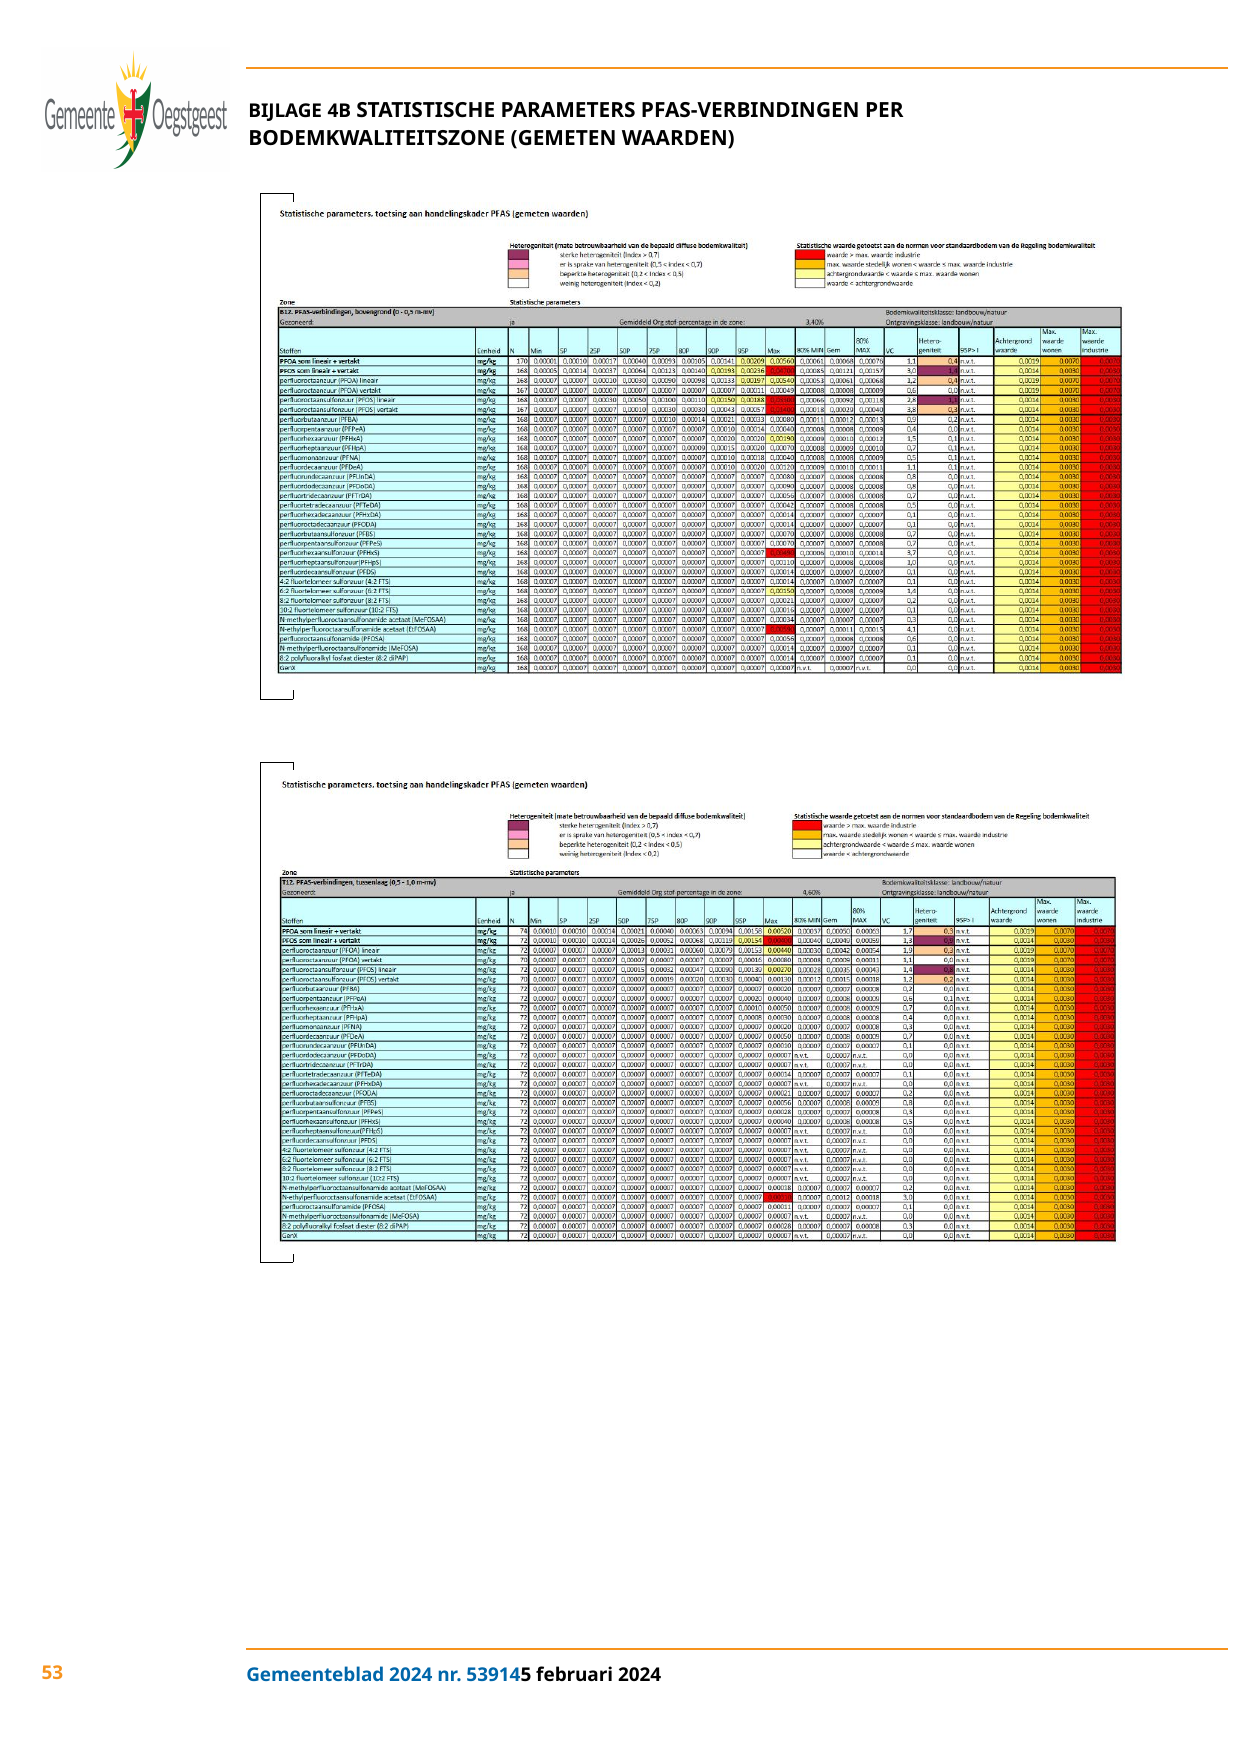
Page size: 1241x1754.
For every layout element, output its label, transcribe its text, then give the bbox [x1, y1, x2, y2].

text BIJLAGE 4B STATISTISCHE PARAMETERS PFAS-VERBINDINGEN PER BODEMKWALITEITSZONE (GEMETEN WAARDEN) [248, 95, 1152, 152]
picture [268, 770, 1125, 1254]
picture [268, 202, 1125, 690]
picture [41, 47, 231, 172]
